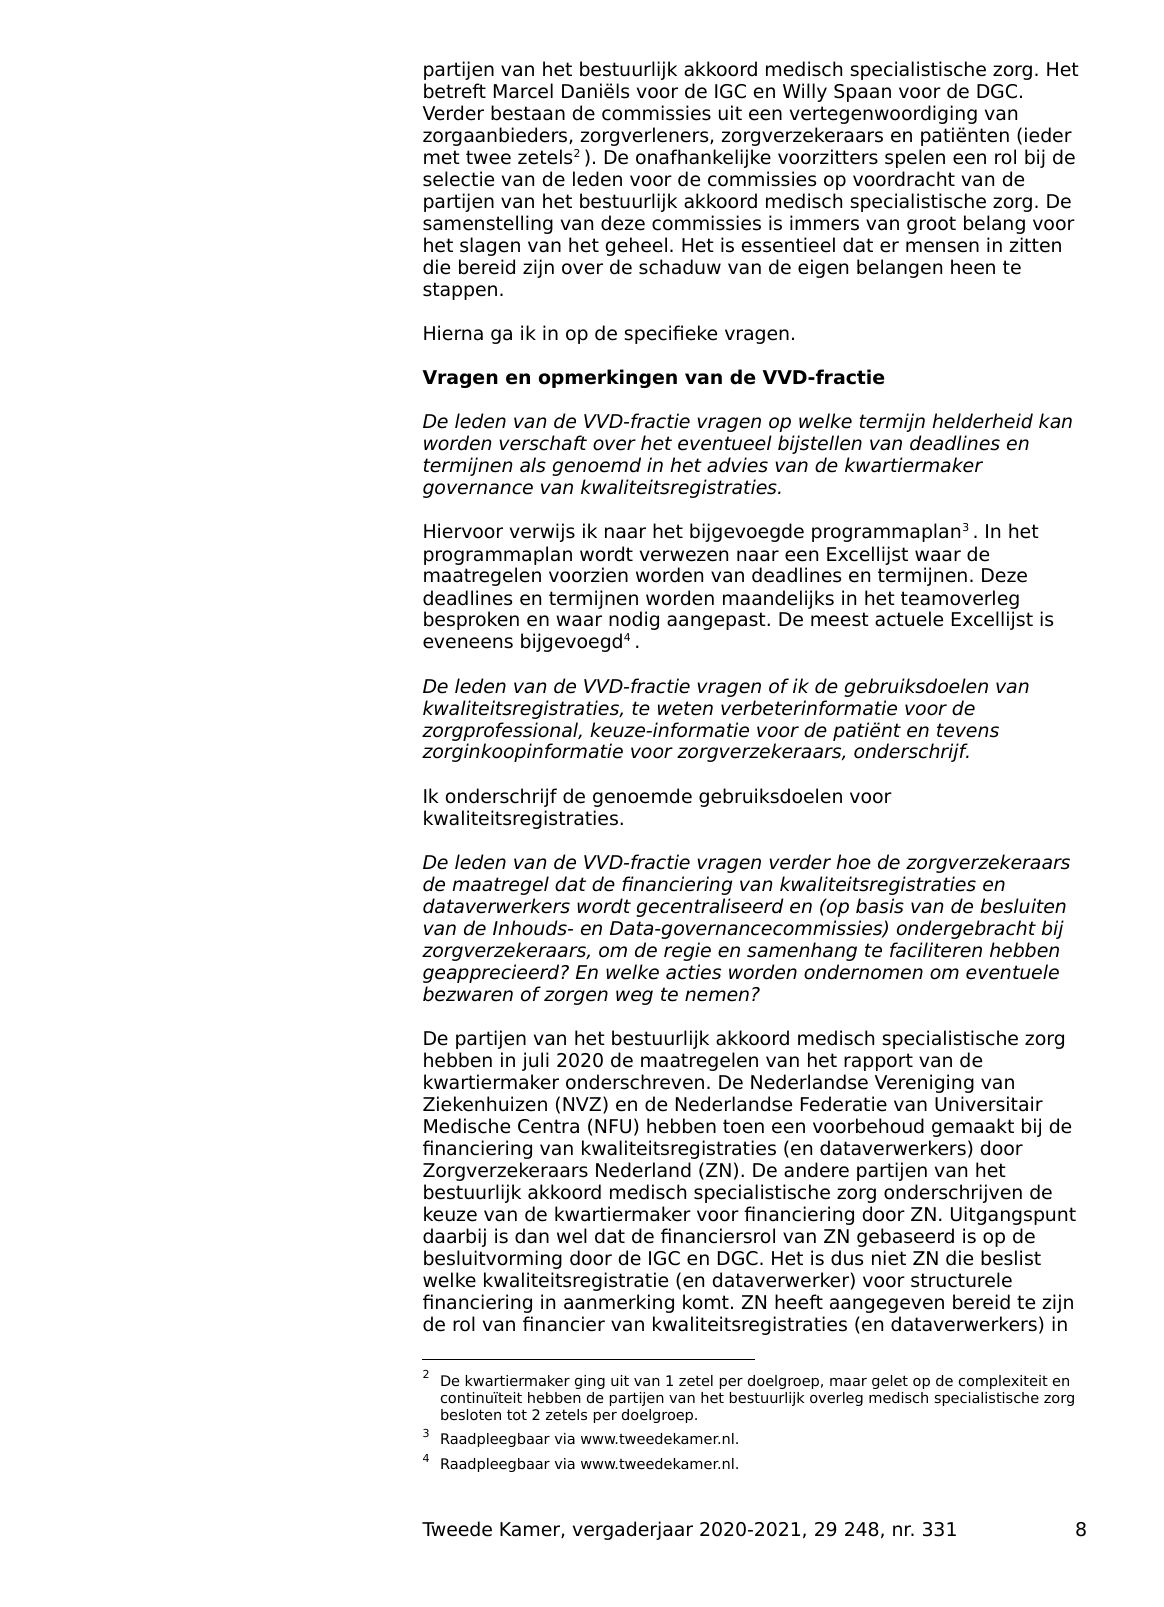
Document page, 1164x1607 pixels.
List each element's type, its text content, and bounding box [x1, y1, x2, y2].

text De kwartiermaker ging uit van 1 zetel per doelgroep, maar gelet op de complexiteit en continuïteit hebben de partijen van het bestuurlijk overleg medisch specialistische zorg besloten tot 2 zetels per doelgroep. [422, 1368, 1087, 1424]
text Hierna ga ik in op de specifieke vragen. [422, 323, 1087, 345]
text De leden van de VVD-fractie vragen of ik de gebruiksdoelen van kwaliteitsregistraties, te weten verbeterinformatie voor de zorgprofessional, keuze-informatie voor de patiënt en tevens zorginkoopinformatie voor zorgverzekeraars, onderschrijf. [422, 676, 1087, 763]
subtitle Vragen en opmerkingen van de VVD-fractie [422, 367, 1087, 389]
text Ik onderschrijf de genoemde gebruiksdoelen voor kwaliteitsregistraties. [422, 786, 1087, 829]
text Raadpleegbaar via www.tweedekamer.nl. [422, 1427, 1087, 1449]
text Hiervoor verwijs ik naar het bijgevoegde programmaplan. In het programmaplan wordt verwezen naar een Excellijst waar de maatregelen voorzien worden van deadlines en termijnen. Deze deadlines en termijnen worden maandelijks in het teamoverleg besproken en waar nodig aangepast. De meest actuele Excellijst is eveneens bijgevoegd. [422, 521, 1087, 653]
text De leden van de VVD-fractie vragen verder hoe de zorgverzekeraars de maatregel dat de financiering van kwaliteitsregistraties en dataverwerkers wordt gecentraliseerd en (op basis van de besluiten van de Inhouds- en Data-governancecommissies) ondergebracht bij zorgverzekeraars, om de regie en samenhang te faciliteren hebben geapprecieerd? En welke acties worden ondernomen om eventuele bezwaren of zorgen weg te nemen? [422, 852, 1087, 1006]
text Raadpleegbaar via www.tweedekamer.nl. [422, 1452, 1087, 1474]
text De leden van de VVD-fractie vragen op welke termijn helderheid kan worden verschaft over het eventueel bijstellen van deadlines en termijnen als genoemd in het advies van de kwartiermaker governance van kwaliteitsregistraties. [422, 411, 1087, 499]
text De partijen van het bestuurlijk akkoord medisch specialistische zorg hebben in juli 2020 de maatregelen van het rapport van de kwartiermaker onderschreven. De Nederlandse Vereniging van Ziekenhuizen (NVZ) en de Nederlandse Federatie van Universitair Medische Centra (NFU) hebben toen een voorbehoud gemaakt bij de financiering van kwaliteitsregistraties (en dataverwerkers) door Zorgverzekeraars Nederland (ZN). De andere partijen van het bestuurlijk akkoord medisch specialistische zorg onderschrijven de keuze van de kwartiermaker voor financiering door ZN. Uitgangspunt daarbij is dan wel dat de financiersrol van ZN gebaseerd is op de besluitvorming door de IGC en DGC. Het is dus niet ZN die beslist welke kwaliteitsregistratie (en dataverwerker) voor structurele financiering in aanmerking komt. ZN heeft aangegeven bereid te zijn de rol van financier van kwaliteitsregistraties (en dataverwerkers) in [422, 1028, 1087, 1336]
text partijen van het bestuurlijk akkoord medisch specialistische zorg. Het betreft Marcel Daniëls voor de IGC en Willy Spaan voor de DGC. Verder bestaan de commissies uit een vertegenwoordiging van zorgaanbieders, zorgverleners, zorgverzekeraars en patiënten (ieder met twee zetels). De onafhankelijke voorzitters spelen een rol bij de selectie van de leden voor de commissies op voordracht van de partijen van het bestuurlijk akkoord medisch specialistische zorg. De samenstelling van deze commissies is immers van groot belang voor het slagen van het geheel. Het is essentieel dat er mensen in zitten die bereid zijn over de schaduw van de eigen belangen heen te stappen. [422, 59, 1087, 301]
